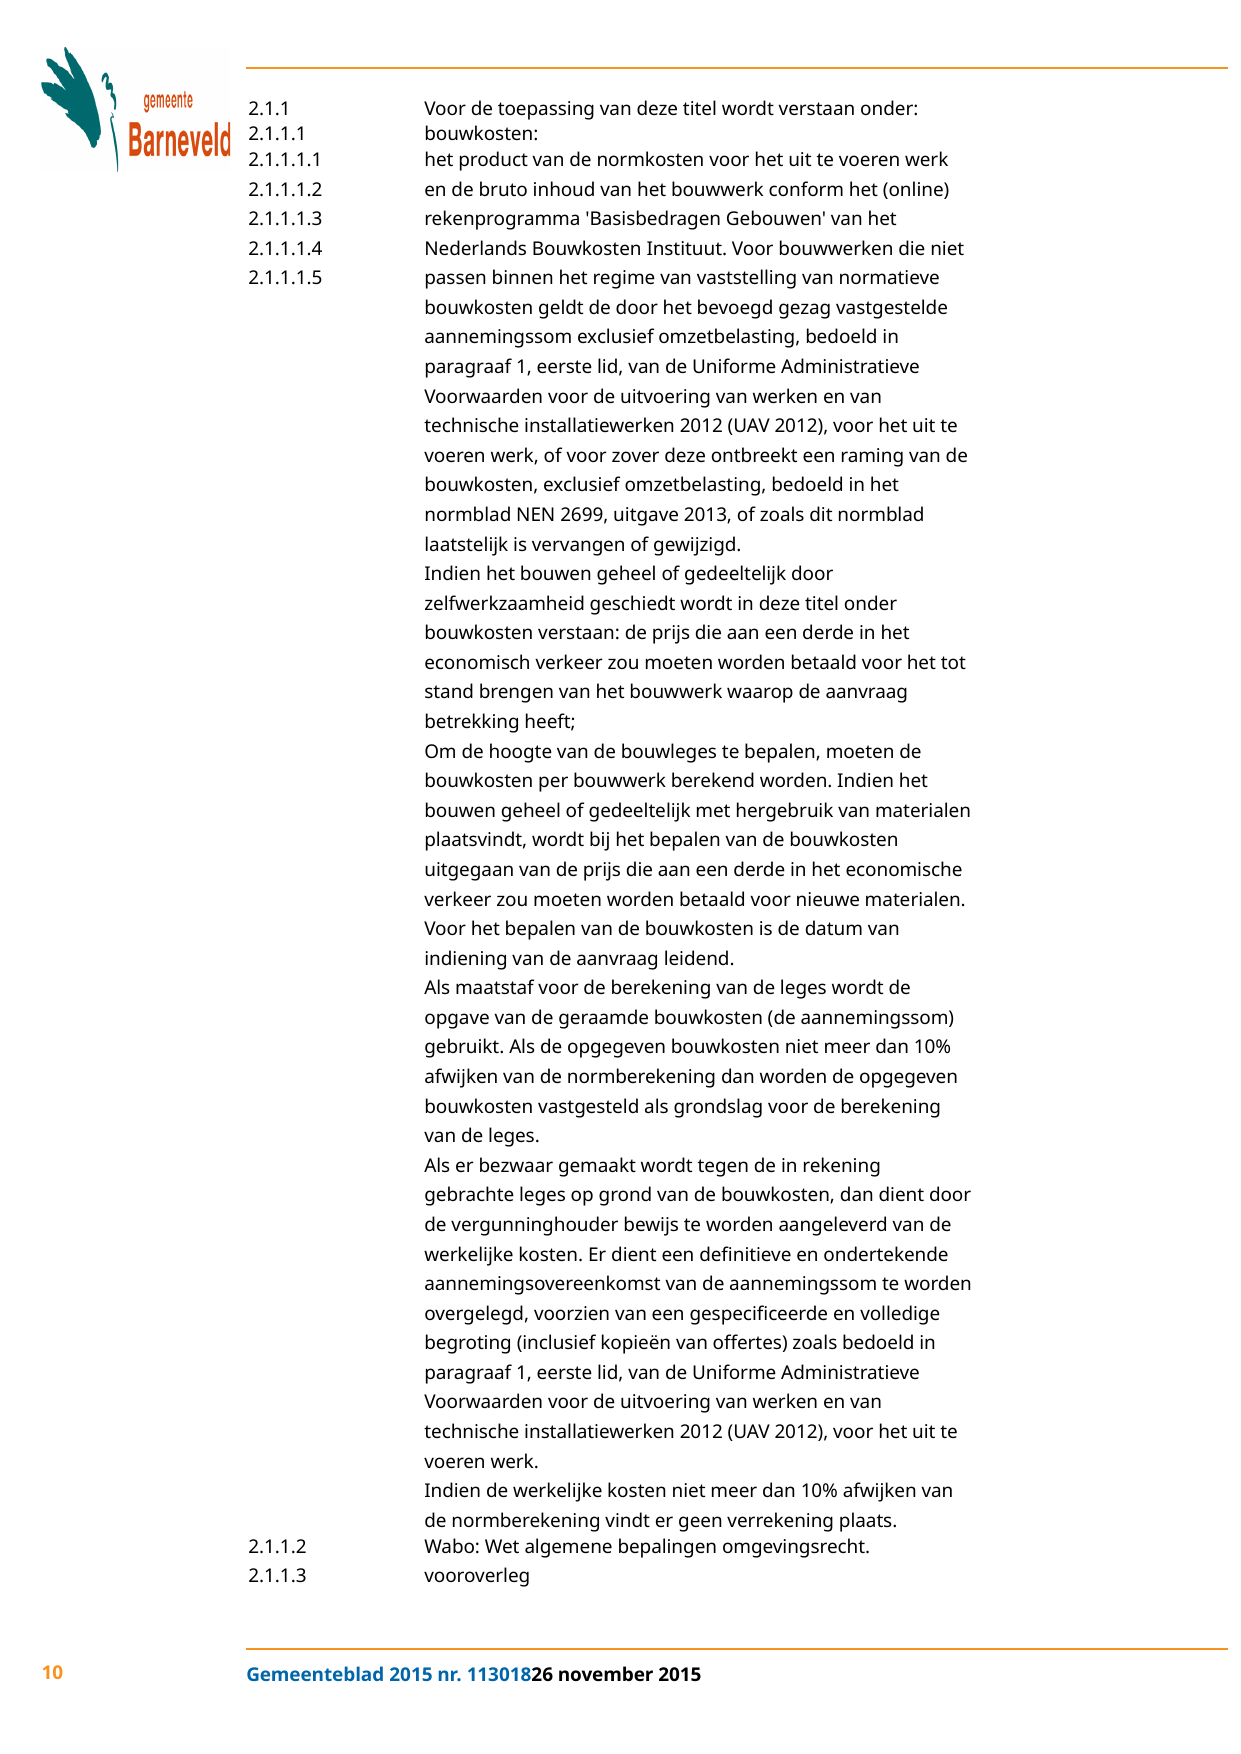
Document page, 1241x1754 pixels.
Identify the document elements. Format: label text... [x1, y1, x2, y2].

table_cell [975, 121, 1152, 146]
table_header [975, 95, 1152, 121]
table_cell [975, 1533, 1152, 1588]
table_cell 2.1.1.1.1 2.1.1.1.2 2.1.1.1.3 2.1.1.1.4 2.1.1.1.5 [248, 146, 424, 1533]
table_header 2.1.1 [248, 95, 424, 121]
table_header Voor de toepassing van deze titel wordt verstaan onder: [424, 95, 975, 121]
table_cell 2.1.1.1 [248, 121, 424, 146]
table_cell bouwkosten: [424, 121, 975, 146]
table_cell 2.1.1.2 2.1.1.3 [248, 1533, 424, 1588]
table_cell Wabo: Wet algemene bepalingen omgevingsrecht. vooroverleg [424, 1533, 975, 1588]
table_cell het product van de normkosten voor het uit te voeren werk en de bruto inhoud van het bouwwerk conform het (online) rekenprogramma 'Basisbedragen Gebouwen' van het Nederlands Bouwkosten Instituut. Voor bouwwerken die niet passen binnen het regime van vaststelling van normatieve bouwkosten geldt de door het bevoegd gezag vastgestelde aannemingssom exclusief omzetbelasting, bedoeld in paragraaf 1, eerste lid, van de Uniforme Administratieve Voorwaarden voor de uitvoering van werken en van technische installatiewerken 2012 (UAV 2012), voor het uit te voeren werk, of voor zover deze ontbreekt een raming van de bouwkosten, exclusief omzetbelasting, bedoeld in het normblad NEN 2699, uitgave 2013, of zoals dit normblad laatstelijk is vervangen of gewijzigd. Indien het bouwen geheel of gedeeltelijk door zelfwerkzaamheid geschiedt wordt in deze titel onder bouwkosten verstaan: de prijs die aan een derde in het economisch verkeer zou moeten worden betaald voor het tot stand brengen van het bouwwerk waarop de aanvraag betrekking heeft; Om de hoogte van de bouwleges te bepalen, moeten de bouwkosten per bouwwerk berekend worden. Indien het bouwen geheel of gedeeltelijk met hergebruik van materialen plaatsvindt, wordt bij het bepalen van de bouwkosten uitgegaan van de prijs die aan een derde in het economische verkeer zou moeten worden betaald voor nieuwe materialen. Voor het bepalen van de bouwkosten is de datum van indiening van de aanvraag leidend. Als maatstaf voor de berekening van de leges wordt de opgave van de geraamde bouwkosten (de aannemingssom) gebruikt. Als de opgegeven bouwkosten niet meer dan 10% afwijken van de normberekening dan worden de opgegeven bouwkosten vastgesteld als grondslag voor de berekening van de leges. Als er bezwaar gemaakt wordt tegen de in rekening gebrachte leges op grond van de bouwkosten, dan dient door de vergunninghouder bewijs te worden aangeleverd van de werkelijke kosten. Er dient een definitieve en ondertekende aannemingsovereenkomst van de aannemingssom te worden overgelegd, voorzien van een gespecificeerde en volledige begroting (inclusief kopieën van offertes) zoals bedoeld in paragraaf 1, eerste lid, van de Uniforme Administratieve Voorwaarden voor de uitvoering van werken en van technische installatiewerken 2012 (UAV 2012), voor het uit te voeren werk. Indien de werkelijke kosten niet meer dan 10% afwijken van de normberekening vindt er geen verrekening plaats. [424, 146, 975, 1533]
picture [41, 47, 231, 172]
table_cell [975, 146, 1152, 1533]
